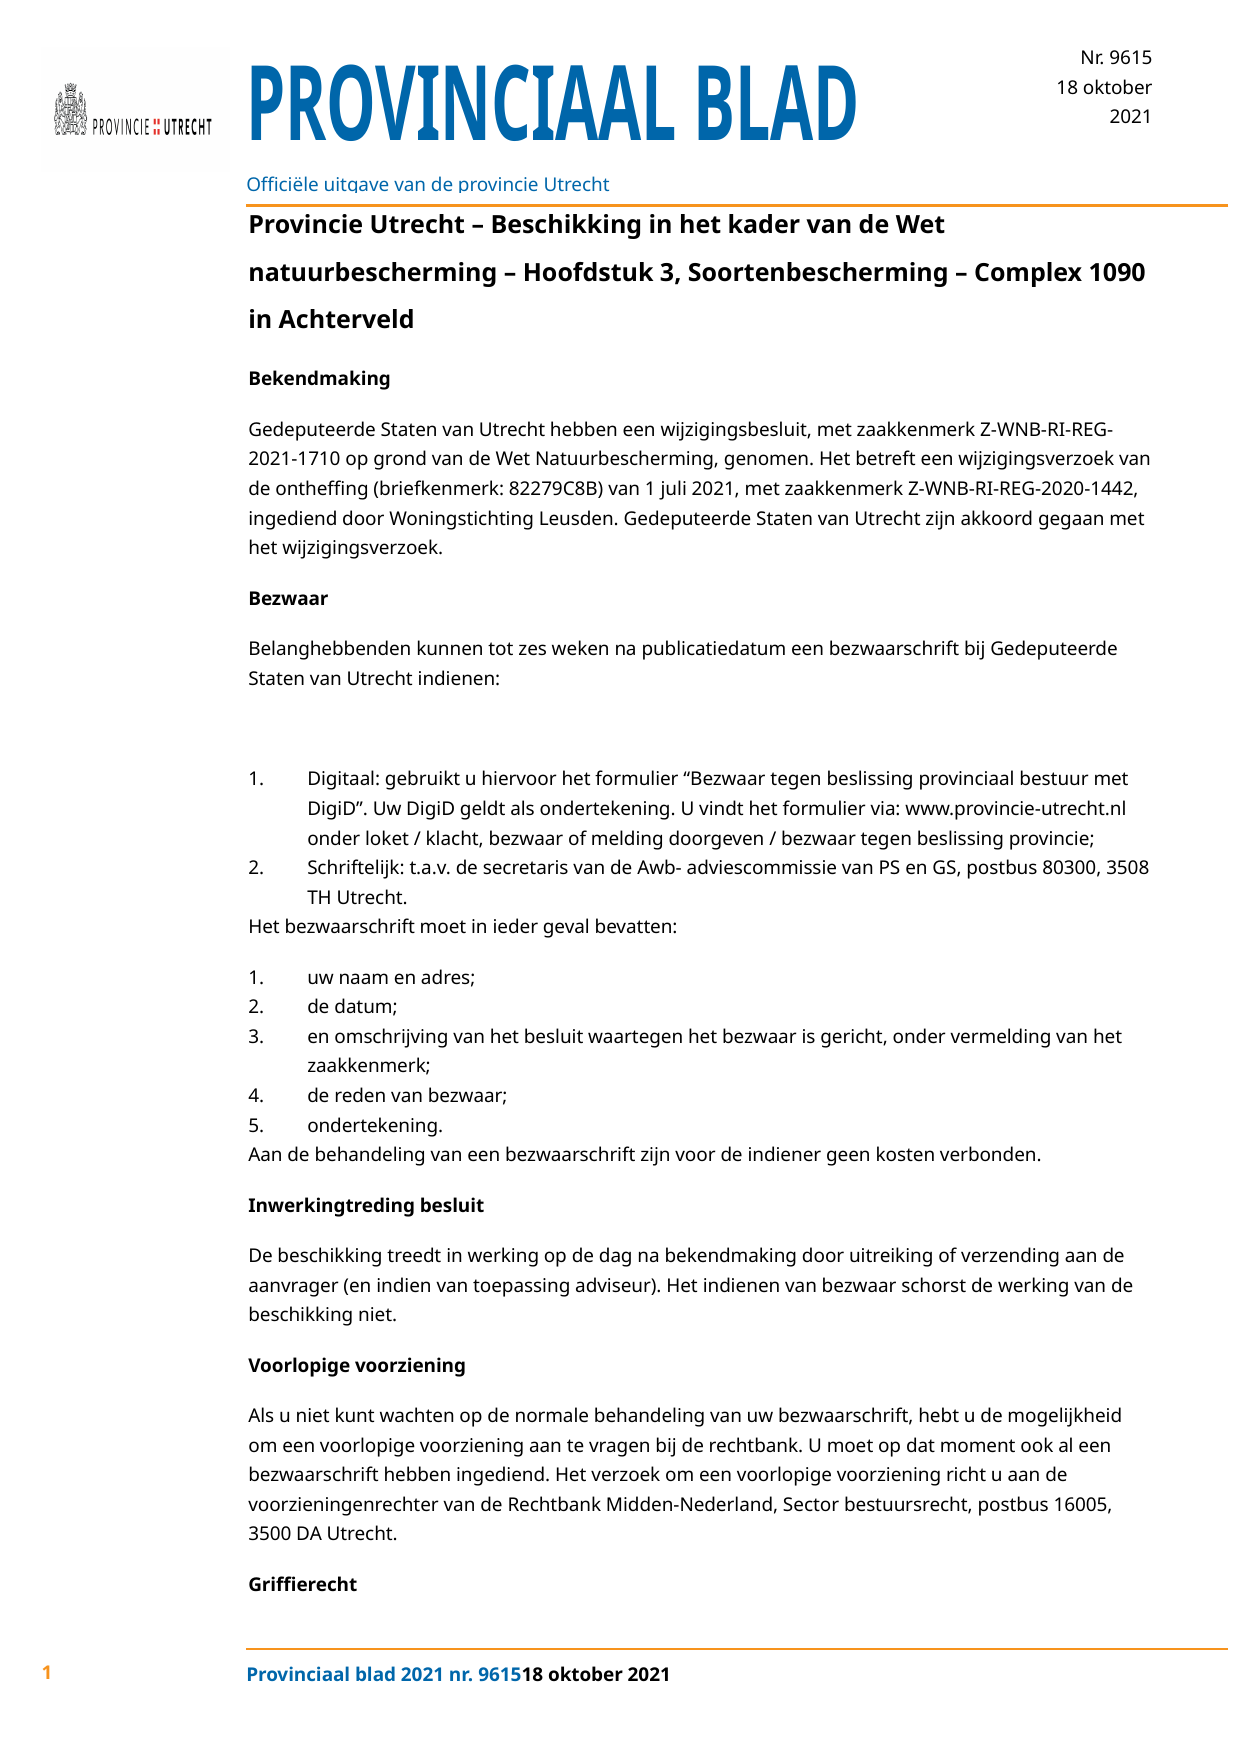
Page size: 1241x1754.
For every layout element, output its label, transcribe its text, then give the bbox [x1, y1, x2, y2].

list de datum; [248, 993, 1152, 1019]
text Griffierecht [248, 1571, 1152, 1597]
text Het bezwaarschrift moet in ieder geval bevatten: [248, 913, 1152, 939]
list ondertekening. [248, 1112, 1152, 1137]
picture [41, 47, 231, 172]
text De beschikking treedt in werking op de dag na bekendmaking door uitreiking of verzending aan de aanvrager (en indien van toepassing adviseur). Het indienen van bezwaar schorst de werking van de beschikking niet. [248, 1242, 1152, 1327]
text Provincie Utrecht – Beschikking in het kader van de Wet natuurbescherming – Hoofdstuk 3, Soortenbescherming – Complex 1090 in Achterveld [248, 207, 1152, 336]
text Voorlopige voorziening [248, 1352, 1152, 1377]
list en omschrijving van het besluit waartegen het bezwaar is gericht, onder vermelding van het zaakkenmerk; [248, 1023, 1152, 1078]
text Als u niet kunt wachten op de normale behandeling van uw bezwaarschrift, hebt u de mogelijkheid om een voorlopige voorziening aan te vragen bij de rechtbank. U moet op dat moment ook al een bezwaarschrift hebben ingediend. Het verzoek om een voorlopige voorziening richt u aan de voorzieningenrechter van de Rechtbank Midden-Nederland, Sector bestuursrecht, postbus 16005, 3500 DA Utrecht. [248, 1402, 1152, 1546]
text Gedeputeerde Staten van Utrecht hebben een wijzigingsbesluit, met zaakkenmerk Z-WNB-RI-REG-2021-1710 op grond van de Wet Natuurbescherming, genomen. Het betreft een wijzigingsverzoek van de ontheffing (briefkenmerk: 82279C8B) van 1 juli 2021, met zaakkenmerk Z-WNB-RI-REG-2020-1442, ingediend door Woningstichting Leusden. Gedeputeerde Staten van Utrecht zijn akkoord gegaan met het wijzigingsverzoek. [248, 416, 1152, 560]
list uw naam en adres; [248, 964, 1152, 989]
list Digitaal: gebruikt u hiervoor het formulier “Bezwaar tegen beslissing provinciaal bestuur met DigiD”. Uw DigiD geldt als ondertekening. U vindt het formulier via: www.provincie-utrecht.nl onder loket / klacht, bezwaar of melding doorgeven / bezwaar tegen beslissing provincie; [248, 766, 1152, 850]
text Bezwaar [248, 585, 1152, 610]
list de reden van bezwaar; [248, 1082, 1152, 1108]
list Schriftelijk: t.a.v. de secretaris van de Awb- adviescommissie van PS en GS, postbus 80300, 3508 TH Utrecht. [248, 854, 1152, 909]
text Belanghebbenden kunnen tot zes weken na publicatiedatum een bezwaarschrift bij Gedeputeerde Staten van Utrecht indienen: [248, 635, 1152, 690]
text Inwerkingtreding besluit [248, 1192, 1152, 1217]
text Aan de behandeling van een bezwaarschrift zijn voor de indiener geen kosten verbonden. [248, 1141, 1152, 1167]
text Bekendmaking [248, 366, 1152, 391]
